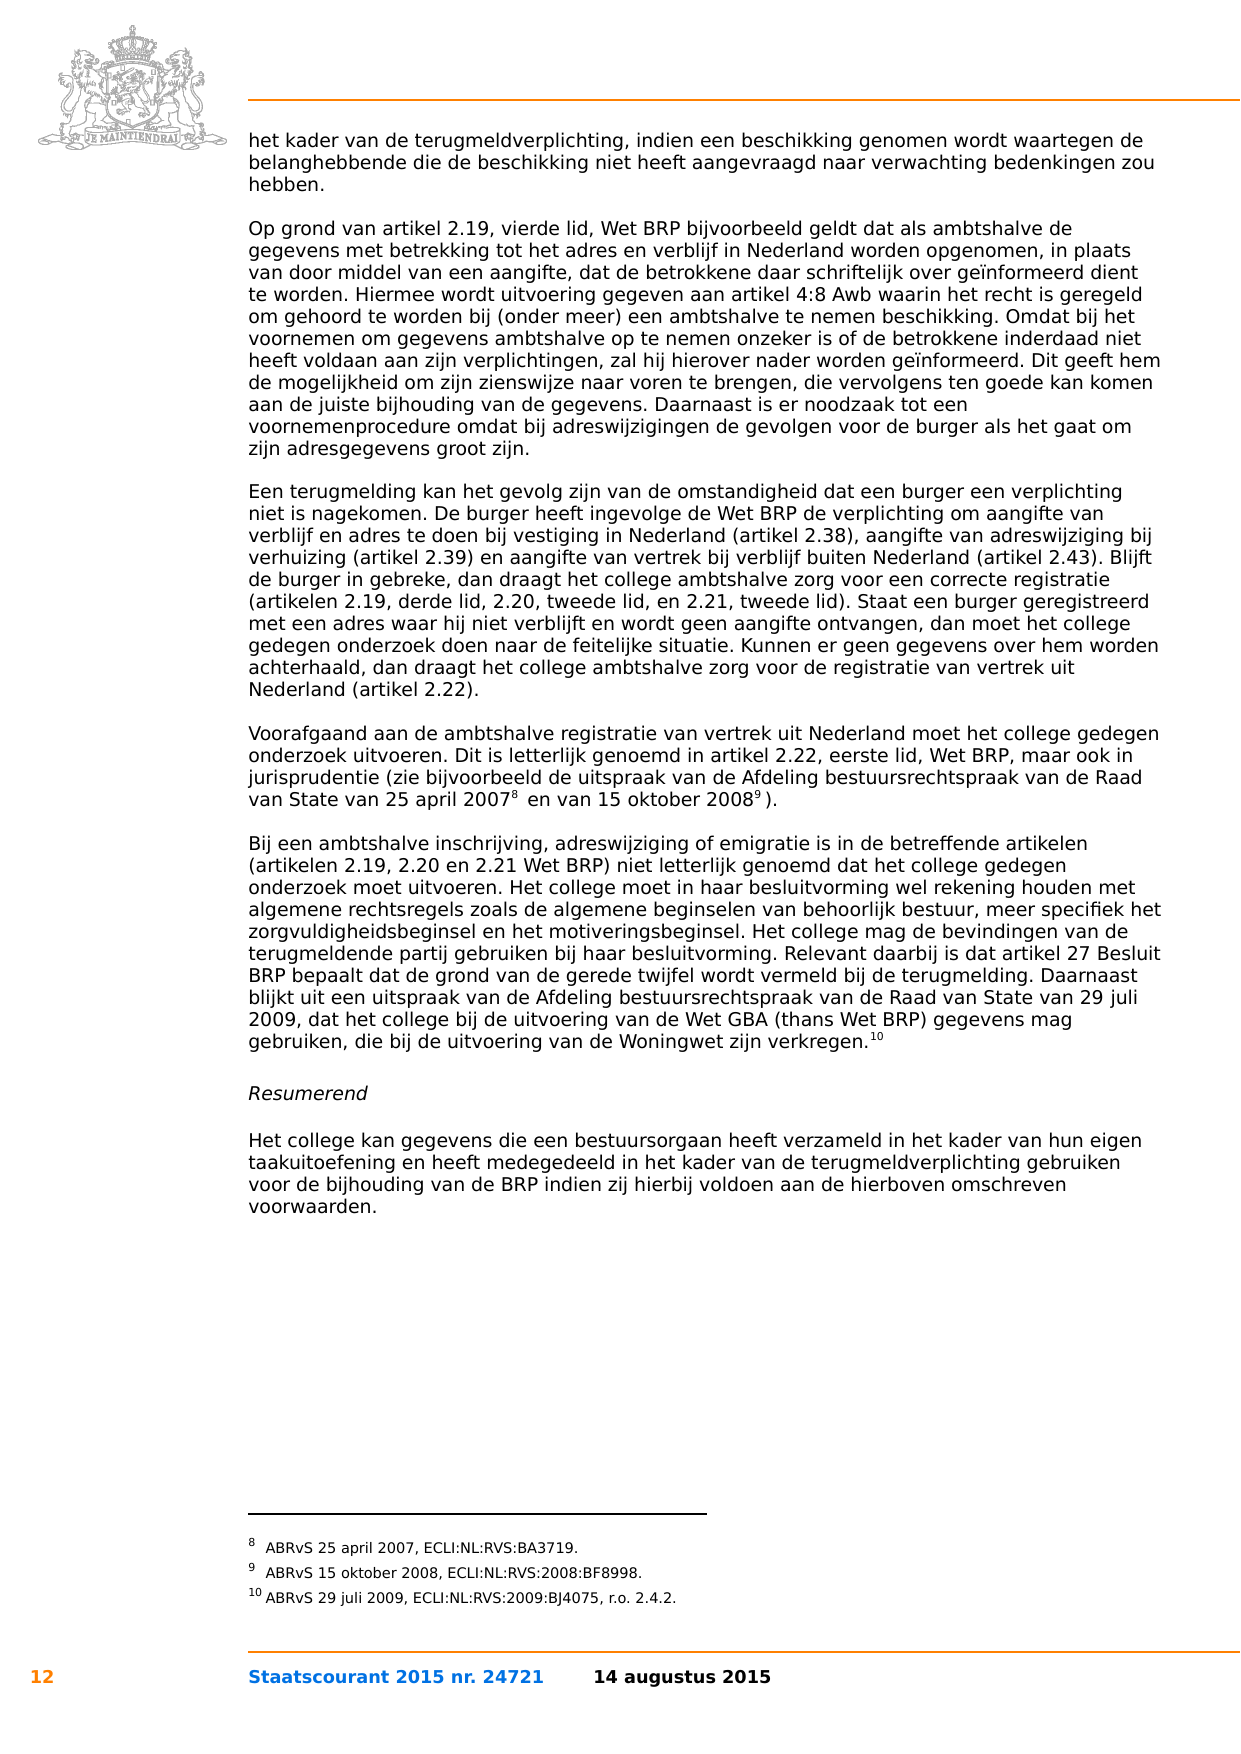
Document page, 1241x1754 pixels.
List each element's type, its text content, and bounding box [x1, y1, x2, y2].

text ABRvS 29 juli 2009, ECLI:NL:RVS:2009:BJ4075, r.o. 2.4.2. [248, 1586, 1163, 1608]
text Voorafgaand aan de ambtshalve registratie van vertrek uit Nederland moet het college gedegen onderzoek uitvoeren. Dit is letterlijk genoemd in artikel 2.22, eerste lid, Wet BRP, maar ook in jurisprudentie (zie bijvoorbeeld de uitspraak van de Afdeling bestuursrechtspraak van de Raad van State van 25 april 2007 en van 15 oktober 2008). [248, 723, 1163, 811]
text ABRvS 15 oktober 2008, ECLI:NL:RVS:2008:BF8998. [248, 1561, 1163, 1583]
text het kader van de terugmeldverplichting, indien een beschikking genomen wordt waartegen de belanghebbende die de beschikking niet heeft aangevraagd naar verwachting bedenkingen zou hebben. [248, 130, 1163, 196]
text Een terugmelding kan het gevolg zijn van de omstandigheid dat een burger een verplichting niet is nagekomen. De burger heeft ingevolge de Wet BRP de verplichting om aangifte van verblijf en adres te doen bij vestiging in Nederland (artikel 2.38), aangifte van adreswijziging bij verhuizing (artikel 2.39) en aangifte van vertrek bij verblijf buiten Nederland (artikel 2.43). Blijft de burger in gebreke, dan draagt het college ambtshalve zorg voor een correcte registratie (artikelen 2.19, derde lid, 2.20, tweede lid, en 2.21, tweede lid). Staat een burger geregistreerd met een adres waar hij niet verblijft en wordt geen aangifte ontvangen, dan moet het college gedegen onderzoek doen naar de feitelijke situatie. Kunnen er geen gegevens over hem worden achterhaald, dan draagt het college ambtshalve zorg voor de registratie van vertrek uit Nederland (artikel 2.22). [248, 481, 1163, 701]
text Op grond van artikel 2.19, vierde lid, Wet BRP bijvoorbeeld geldt dat als ambtshalve de gegevens met betrekking tot het adres en verblijf in Nederland worden opgenomen, in plaats van door middel van een aangifte, dat de betrokkene daar schriftelijk over geïnformeerd dient te worden. Hiermee wordt uitvoering gegeven aan artikel 4:8 Awb waarin het recht is geregeld om gehoord te worden bij (onder meer) een ambtshalve te nemen beschikking. Omdat bij het voornemen om gegevens ambtshalve op te nemen onzeker is of de betrokkene inderdaad niet heeft voldaan aan zijn verplichtingen, zal hij hierover nader worden geïnformeerd. Dit geeft hem de mogelijkheid om zijn zienswijze naar voren te brengen, die vervolgens ten goede kan komen aan de juiste bijhouding van de gegevens. Daarnaast is er noodzaak tot een voornemenprocedure omdat bij adreswijzigingen de gevolgen voor de burger als het gaat om zijn adresgegevens groot zijn. [248, 218, 1163, 459]
text Bij een ambtshalve inschrijving, adreswijziging of emigratie is in de betreffende artikelen (artikelen 2.19, 2.20 en 2.21 Wet BRP) niet letterlijk genoemd dat het college gedegen onderzoek moet uitvoeren. Het college moet in haar besluitvorming wel rekening houden met algemene rechtsregels zoals de algemene beginselen van behoorlijk bestuur, meer specifiek het zorgvuldigheidsbeginsel en het motiveringsbeginsel. Het college mag de bevindingen van de terugmeldende partij gebruiken bij haar besluitvorming. Relevant daarbij is dat artikel 27 Besluit BRP bepaalt dat de grond van de gerede twijfel wordt vermeld bij de terugmelding. Daarnaast blijkt uit een uitspraak van de Afdeling bestuursrechtspraak van de Raad van State van 29 juli 2009, dat het college bij de uitvoering van de Wet GBA (thans Wet BRP) gegevens mag gebruiken, die bij de uitvoering van de Woningwet zijn verkregen. [248, 833, 1163, 1053]
text Het college kan gegevens die een bestuursorgaan heeft verzameld in het kader van hun eigen taakuitoefening en heeft medegedeeld in het kader van de terugmeldverplichting gebruiken voor de bijhouding van de BRP indien zij hierbij voldoen aan de hierboven omschreven voorwaarden. [248, 1129, 1163, 1217]
subtitle Resumerend [248, 1083, 1163, 1104]
text ABRvS 25 april 2007, ECLI:NL:RVS:BA3719. [248, 1536, 1163, 1558]
picture [38, 25, 227, 150]
